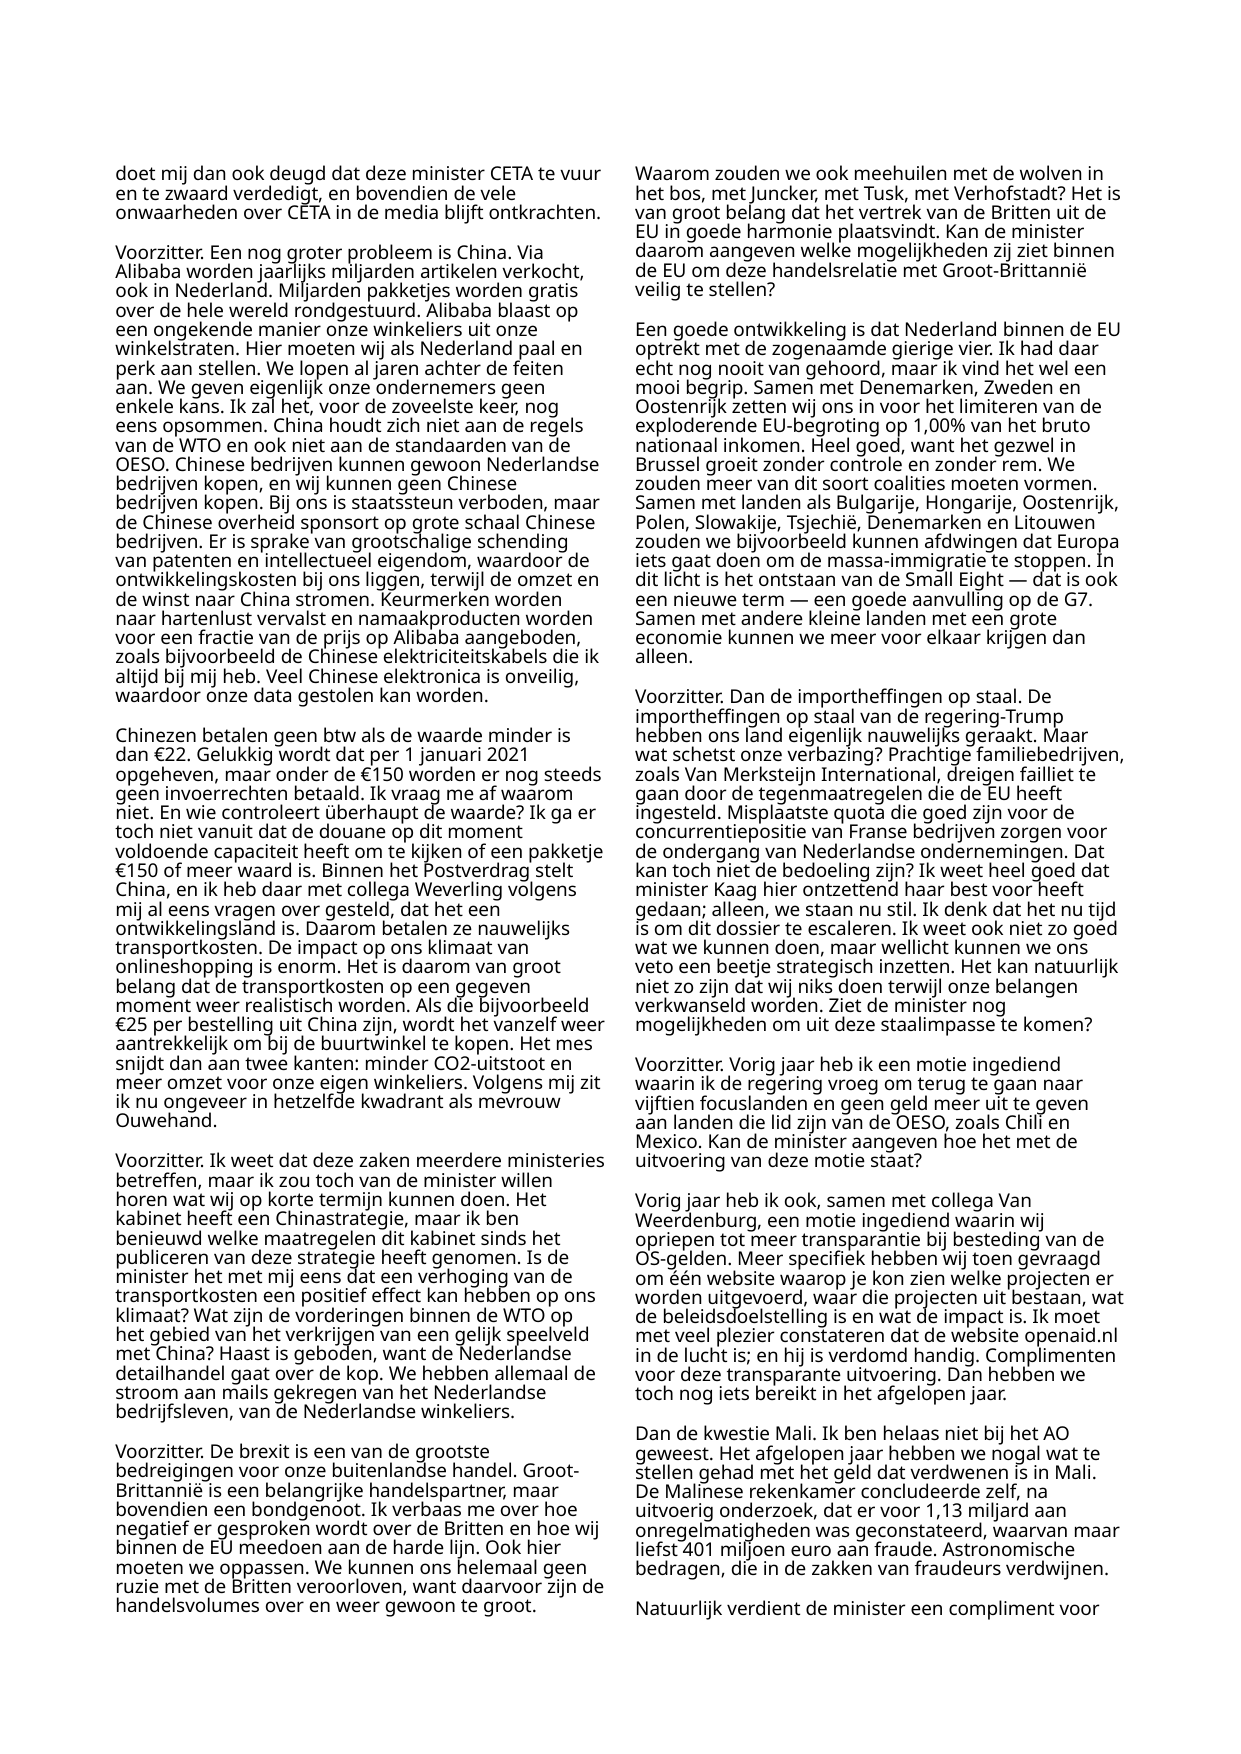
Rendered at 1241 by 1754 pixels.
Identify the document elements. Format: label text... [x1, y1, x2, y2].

text doet mij dan ook deugd dat deze minister CETA te vuur en te zwaard verdedigt, en bovendien de vele onwaarheden over CETA in de media blijft ontkrachten. [115, 165, 605, 223]
text Voorzitter. Een nog groter probleem is China. Via Alibaba worden jaarlijks miljarden artikelen verkocht, ook in Nederland. Miljarden pakketjes worden gratis over de hele wereld rondgestuurd. Alibaba blaast op een ongekende manier onze winkeliers uit onze winkelstraten. Hier moeten wij als Nederland paal en perk aan stellen. We lopen al jaren achter de feiten aan. We geven eigenlijk onze ondernemers geen enkele kans. Ik zal het, voor de zoveelste keer, nog eens opsommen. China houdt zich niet aan de regels van de WTO en ook niet aan de standaarden van de OESO. Chinese bedrijven kunnen gewoon Nederlandse bedrijven kopen, en wij kunnen geen Chinese bedrijven kopen. Bij ons is staatssteun verboden, maar de Chinese overheid sponsort op grote schaal Chinese bedrijven. Er is sprake van grootschalige schending van patenten en intellectueel eigendom, waardoor de ontwikkelingskosten bij ons liggen, terwijl de omzet en de winst naar China stromen. Keurmerken worden naar hartenlust vervalst en namaakproducten worden voor een fractie van de prijs op Alibaba aangeboden, zoals bijvoorbeeld de Chinese elektriciteitskabels die ik altijd bij mij heb. Veel Chinese elektronica is onveilig, waardoor onze data gestolen kan worden. [115, 244, 605, 706]
text Voorzitter. Vorig jaar heb ik een motie ingediend waarin ik de regering vroeg om terug te gaan naar vijftien focuslanden en geen geld meer uit te geven aan landen die lid zijn van de OESO, zoals Chili en Mexico. Kan de minister aangeven hoe het met de uitvoering van deze motie staat? [635, 1056, 1125, 1172]
text Waarom zouden we ook meehuilen met de wolven in het bos, met Juncker, met Tusk, met Verhofstadt? Het is van groot belang dat het vertrek van de Britten uit de EU in goede harmonie plaatsvindt. Kan de minister daarom aangeven welke mogelijkheden zij ziet binnen de EU om deze handelsrelatie met Groot-Brittannië veilig te stellen? [635, 165, 1125, 300]
text Chinezen betalen geen btw als de waarde minder is dan €22. Gelukkig wordt dat per 1 januari 2021 opgeheven, maar onder de €150 worden er nog steeds geen invoerrechten betaald. Ik vraag me af waarom niet. En wie controleert überhaupt de waarde? Ik ga er toch niet vanuit dat de douane op dit moment voldoende capaciteit heeft om te kijken of een pakketje €150 of meer waard is. Binnen het Postverdrag stelt China, en ik heb daar met collega Weverling volgens mij al eens vragen over gesteld, dat het een ontwikkelingsland is. Daarom betalen ze nauwelijks transportkosten. De impact op ons klimaat van onlineshopping is enorm. Het is daarom van groot belang dat de transportkosten op een gegeven moment weer realistisch worden. Als die bijvoorbeeld €25 per bestelling uit China zijn, wordt het vanzelf weer aantrekkelijk om bij de buurtwinkel te kopen. Het mes snijdt dan aan twee kanten: minder CO2-uitstoot en meer omzet voor onze eigen winkeliers. Volgens mij zit ik nu ongeveer in hetzelfde kwadrant als mevrouw Ouwehand. [115, 727, 605, 1132]
text Dan de kwestie Mali. Ik ben helaas niet bij het AO geweest. Het afgelopen jaar hebben we nogal wat te stellen gehad met het geld dat verdwenen is in Mali. De Malinese rekenkamer concludeerde zelf, na uitvoerig onderzoek, dat er voor 1,13 miljard aan onregelmatigheden was geconstateerd, waarvan maar liefst 401 miljoen euro aan fraude. Astronomische bedragen, die in de zakken van fraudeurs verdwijnen. [635, 1425, 1125, 1579]
text Voorzitter. Dan de importheffingen op staal. De importheffingen op staal van de regering-Trump hebben ons land eigenlijk nauwelijks geraakt. Maar wat schetst onze verbazing? Prachtige familiebedrijven, zoals Van Merksteijn International, dreigen failliet te gaan door de tegenmaatregelen die de EU heeft ingesteld. Misplaatste quota die goed zijn voor de concurrentiepositie van Franse bedrijven zorgen voor de ondergang van Nederlandse ondernemingen. Dat kan toch niet de bedoeling zijn? Ik weet heel goed dat minister Kaag hier ontzettend haar best voor heeft gedaan; alleen, we staan nu stil. Ik denk dat het nu tijd is om dit dossier te escaleren. Ik weet ook niet zo goed wat we kunnen doen, maar wellicht kunnen we ons veto een beetje strategisch inzetten. Het kan natuurlijk niet zo zijn dat wij niks doen terwijl onze belangen verkwanseld worden. Ziet de minister nog mogelijkheden om uit deze staalimpasse te komen? [635, 688, 1125, 1035]
text Vorig jaar heb ik ook, samen met collega Van Weerdenburg, een motie ingediend waarin wij opriepen tot meer transparantie bij besteding van de OS-gelden. Meer specifiek hebben wij toen gevraagd om één website waarop je kon zien welke projecten er worden uitgevoerd, waar die projecten uit bestaan, wat de beleidsdoelstelling is en wat de impact is. Ik moet met veel plezier constateren dat de website openaid.nl in de lucht is; en hij is verdomd handig. Complimenten voor deze transparante uitvoering. Dan hebben we toch nog iets bereikt in het afgelopen jaar. [635, 1192, 1125, 1404]
text Voorzitter. De brexit is een van de grootste bedreigingen voor onze buitenlandse handel. Groot-Brittannië is een belangrijke handelspartner, maar bovendien een bondgenoot. Ik verbaas me over hoe negatief er gesproken wordt over de Britten en hoe wij binnen de EU meedoen aan de harde lijn. Ook hier moeten we oppassen. We kunnen ons helemaal geen ruzie met de Britten veroorloven, want daarvoor zijn de handelsvolumes over en weer gewoon te groot. [115, 1443, 605, 1616]
text Een goede ontwikkeling is dat Nederland binnen de EU optrekt met de zogenaamde gierige vier. Ik had daar echt nog nooit van gehoord, maar ik vind het wel een mooi begrip. Samen met Denemarken, Zweden en Oostenrijk zetten wij ons in voor het limiteren van de exploderende EU-begroting op 1,00% van het bruto nationaal inkomen. Heel goed, want het gezwel in Brussel groeit zonder controle en zonder rem. We zouden meer van dit soort coalities moeten vormen. Samen met landen als Bulgarije, Hongarije, Oostenrijk, Polen, Slowakije, Tsjechië, Denemarken en Litouwen zouden we bijvoorbeeld kunnen afdwingen dat Europa iets gaat doen om de massa-immigratie te stoppen. In dit licht is het ontstaan van de Small Eight — dat is ook een nieuwe term — een goede aanvulling op de G7. Samen met andere kleine landen met een grote economie kunnen we meer voor elkaar krijgen dan alleen. [635, 321, 1125, 668]
text Voorzitter. Ik weet dat deze zaken meerdere ministeries betreffen, maar ik zou toch van de minister willen horen wat wij op korte termijn kunnen doen. Het kabinet heeft een Chinastrategie, maar ik ben benieuwd welke maatregelen dit kabinet sinds het publiceren van deze strategie heeft genomen. Is de minister het met mij eens dat een verhoging van de transportkosten een positief effect kan hebben op ons klimaat? Wat zijn de vorderingen binnen de WTO op het gebied van het verkrijgen van een gelijk speelveld met China? Haast is geboden, want de Nederlandse detailhandel gaat over de kop. We hebben allemaal de stroom aan mails gekregen van het Nederlandse bedrijfsleven, van de Nederlandse winkeliers. [115, 1152, 605, 1422]
text Natuurlijk verdient de minister een compliment voor [635, 1600, 1125, 1619]
